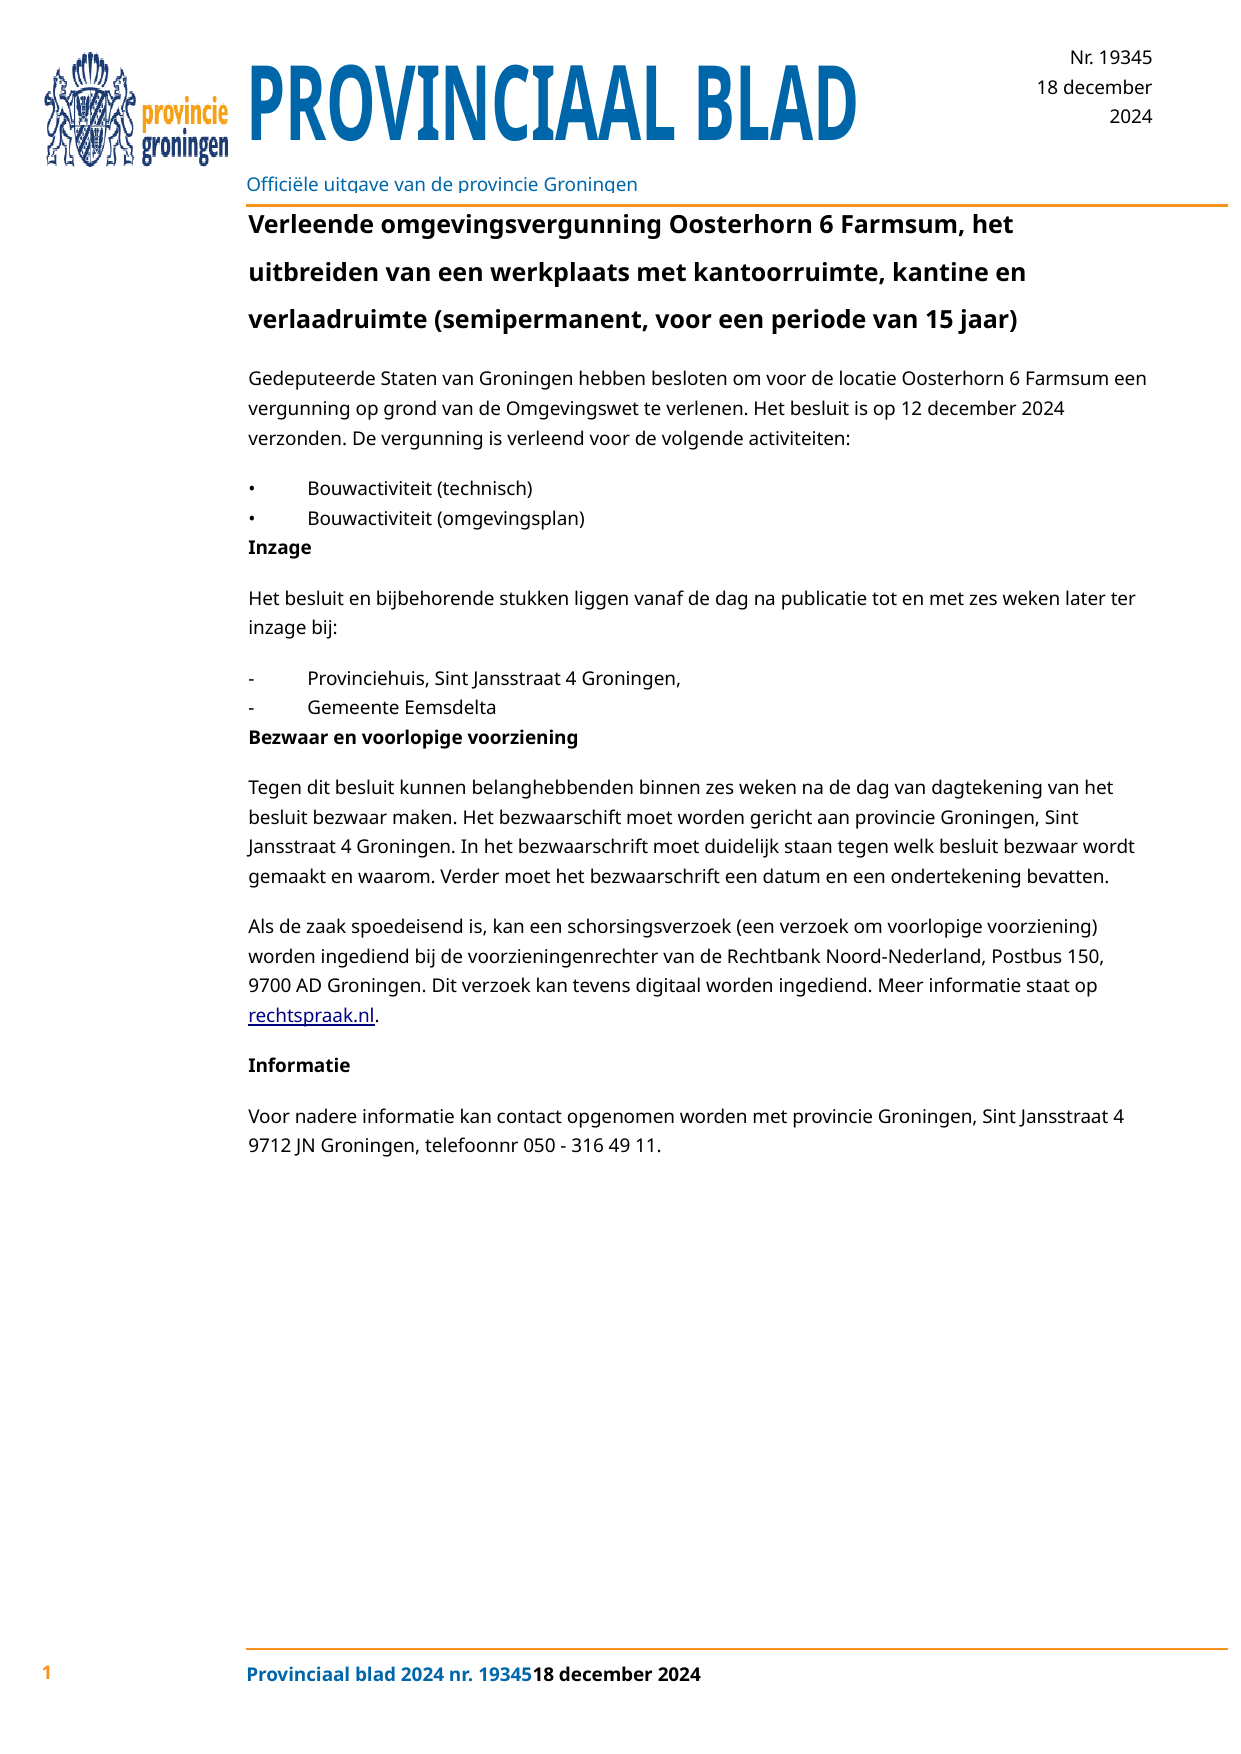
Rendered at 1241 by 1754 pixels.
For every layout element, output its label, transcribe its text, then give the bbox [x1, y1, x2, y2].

list Gemeente Eemsdelta [248, 694, 1152, 720]
text Als de zaak spoedeisend is, kan een schorsingsverzoek (een verzoek om voorlopige voorziening) worden ingediend bij de voorzieningenrechter van de Rechtbank Noord-Nederland, Postbus 150, 9700 AD Groningen. Dit verzoek kan tevens digitaal worden ingediend. Meer informatie staat op rechtspraak.nl. [248, 913, 1152, 1028]
text Het besluit en bijbehorende stukken liggen vanaf de dag na publicatie tot en met zes weken later ter inzage bij: [248, 585, 1152, 640]
list Bouwactiviteit (technisch) [248, 475, 1152, 501]
text Gedeputeerde Staten van Groningen hebben besloten om voor de locatie Oosterhorn 6 Farmsum een vergunning op grond van de Omgevingswet te verlenen. Het besluit is op 12 december 2024 verzonden. De vergunning is verleend voor de volgende activiteiten: [248, 366, 1152, 450]
text Voor nadere informatie kan contact opgenomen worden met provincie Groningen, Sint Jansstraat 4 9712 JN Groningen, telefoonnr 050 - 316 49 11. [248, 1103, 1152, 1158]
list Bouwactiviteit (omgevingsplan) [248, 505, 1152, 530]
text Informatie [248, 1053, 1152, 1078]
text Verleende omgevingsvergunning Oosterhorn 6 Farmsum, het uitbreiden van een werkplaats met kantoorruimte, kantine en verlaadruimte (semipermanent, voor een periode van 15 jaar) [248, 207, 1152, 336]
text Bezwaar en voorlopige voorziening [248, 724, 1152, 749]
picture [41, 47, 231, 172]
list Provinciehuis, Sint Jansstraat 4 Groningen, [248, 665, 1152, 690]
text Tegen dit besluit kunnen belanghebbenden binnen zes weken na de dag van dagtekening van het besluit bezwaar maken. Het bezwaarschift moet worden gericht aan provincie Groningen, Sint Jansstraat 4 Groningen. In het bezwaarschrift moet duidelijk staan tegen welk besluit bezwaar wordt gemaakt en waarom. Verder moet het bezwaarschrift een datum en een ondertekening bevatten. [248, 774, 1152, 889]
text Inzage [248, 534, 1152, 560]
